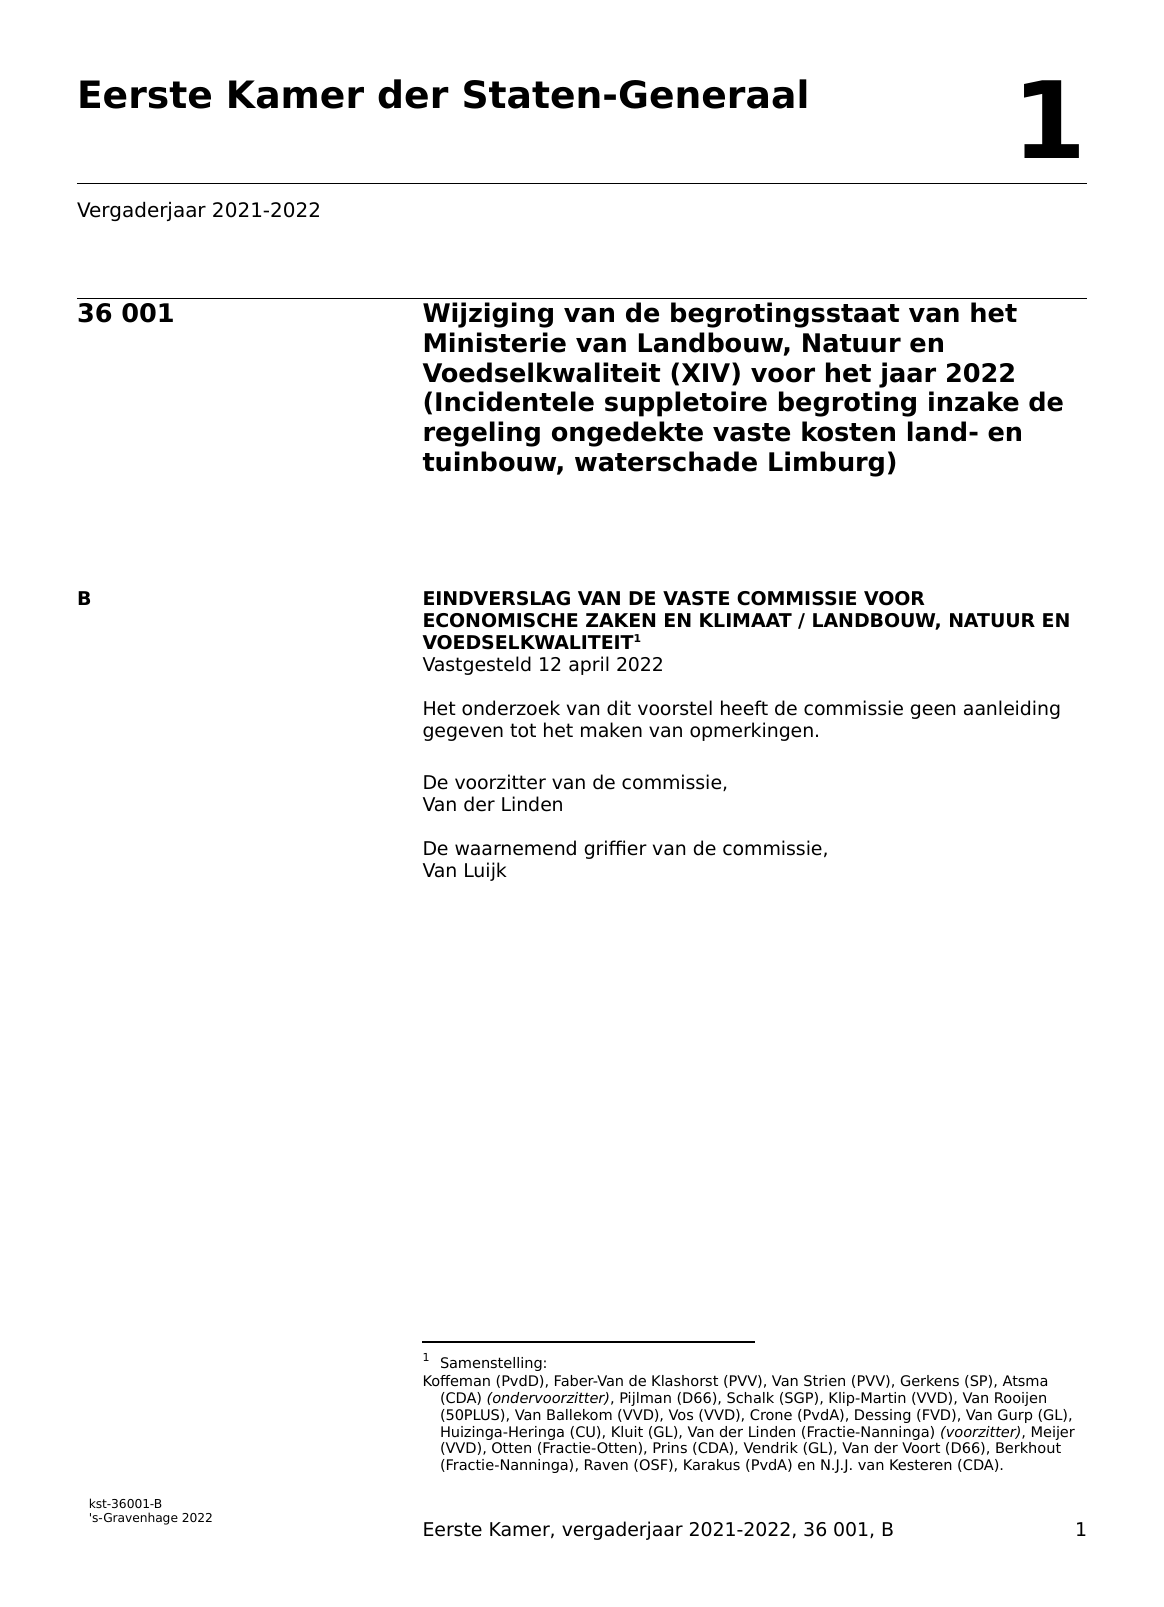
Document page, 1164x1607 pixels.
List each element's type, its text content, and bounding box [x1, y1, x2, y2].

text Het onderzoek van dit voorstel heeft de commissie geen aanleiding gegeven tot het maken van opmerkingen. [422, 698, 1087, 742]
text De voorzitter van de commissie, Van der Linden [422, 772, 1087, 816]
subtitle B EINDVERSLAG VAN DE VASTE COMMISSIE VOOR ECONOMISCHE ZAKEN EN KLIMAAT / LANDBOUW, NATUUR EN VOEDSELKWALITEIT [77, 588, 1087, 654]
table_header 1 [886, 59, 1087, 183]
text Vastgesteld 12 april 2022 [422, 654, 1087, 676]
table_header Eerste Kamer der Staten-Generaal [77, 59, 886, 183]
text kst-36001-B [88, 1497, 323, 1511]
text De waarnemend griffier van de commissie, Van Luijk [422, 838, 1087, 882]
subtitle 36 001 Wijziging van de begrotingsstaat van het Ministerie van Landbouw, Natuur en Voedselkwaliteit (XIV) voor het jaar 2022 (Incidentele suppletoire begroting inzake de regeling ongedekte vaste kosten land- en tuinbouw, waterschade Limburg) [77, 299, 1087, 477]
text Samenstelling: [422, 1351, 1087, 1373]
text 's-Gravenhage 2022 [88, 1511, 323, 1525]
table_cell Vergaderjaar 2021-2022 [77, 184, 1087, 298]
text Koffeman (PvdD), Faber-Van de Klashorst (PVV), Van Strien (PVV), Gerkens (SP), Atsma (CDA) (ondervoorzitter), Pijlman (D66), Schalk (SGP), Klip-Martin (VVD), Van Rooijen (50PLUS), Van Ballekom (VVD), Vos (VVD), Crone (PvdA), Dessing (FVD), Van Gurp (GL), Huizinga-Heringa (CU), Kluit (GL), Van der Linden (Fractie-Nanninga) (voorzitter), Meijer (VVD), Otten (Fractie-Otten), Prins (CDA), Vendrik (GL), Van der Voort (D66), Berkhout (Fractie-Nanninga), Raven (OSF), Karakus (PvdA) en N.J.J. van Kesteren (CDA). [422, 1373, 1087, 1474]
